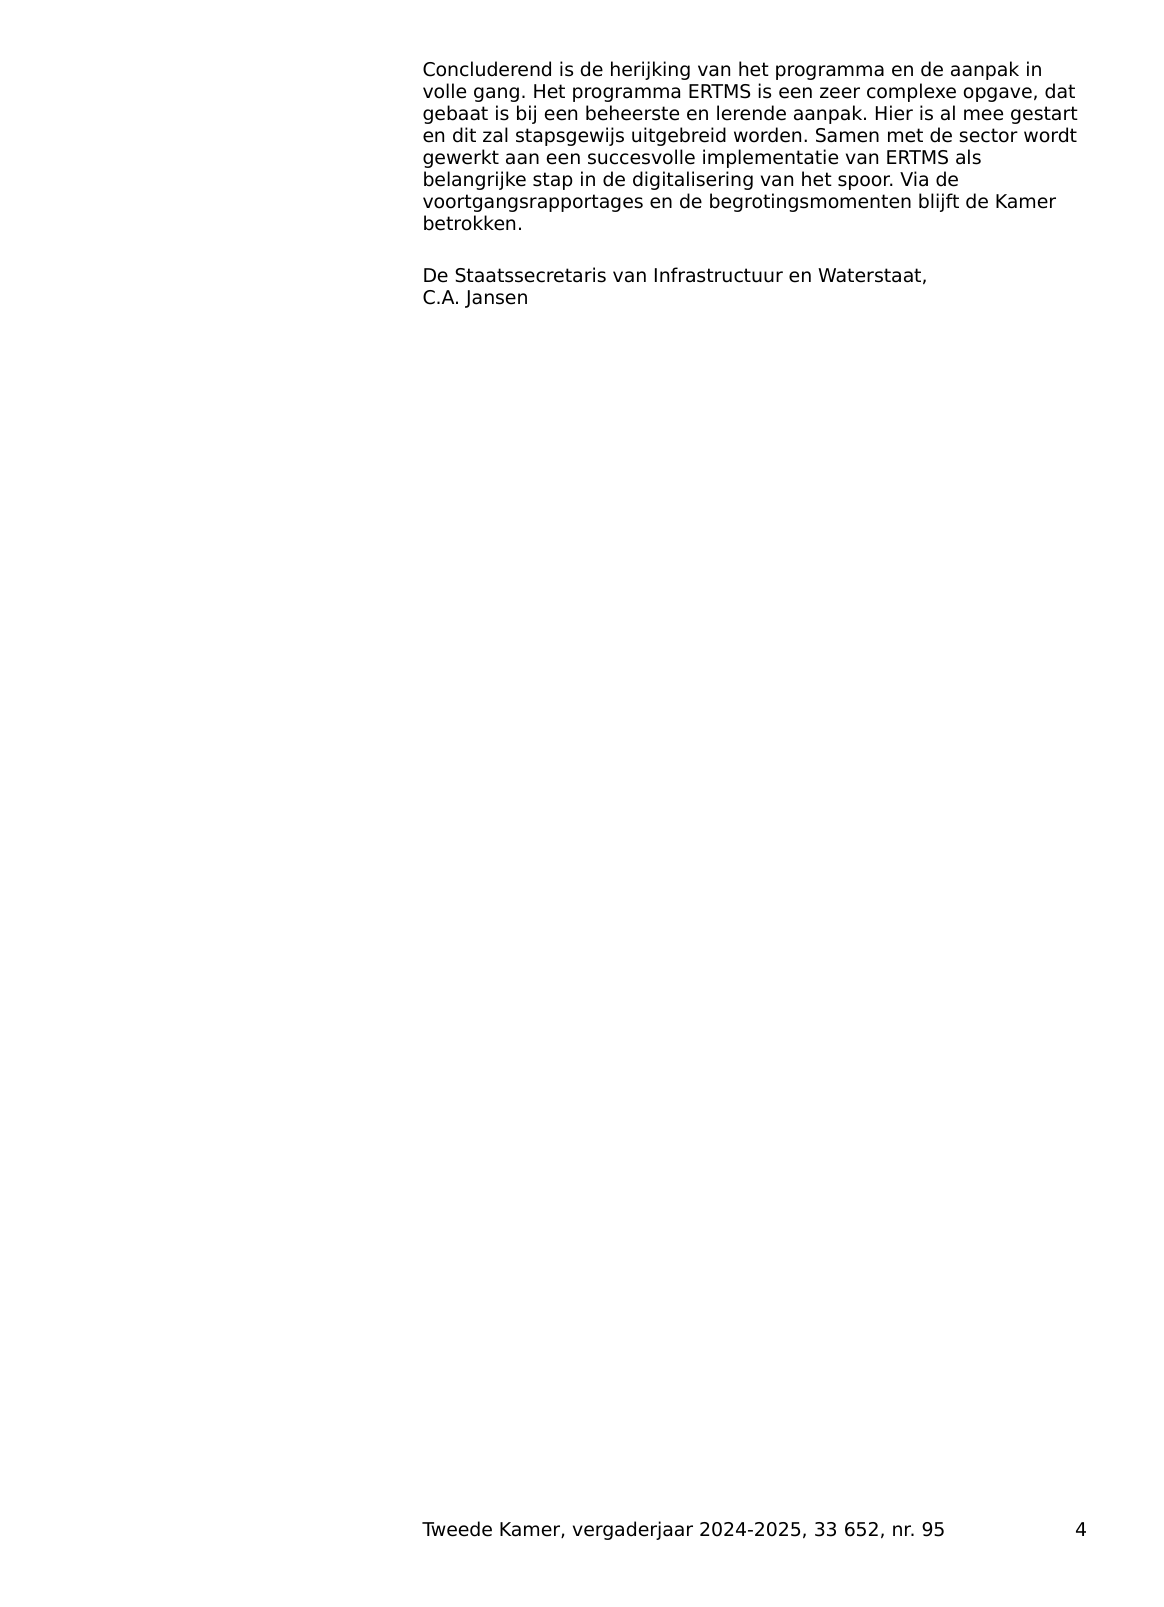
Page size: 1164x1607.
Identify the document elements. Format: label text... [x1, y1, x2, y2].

text De Staatssecretaris van Infrastructuur en Waterstaat, C.A. Jansen [422, 265, 1087, 309]
text Concluderend is de herijking van het programma en de aanpak in volle gang. Het programma ERTMS is een zeer complexe opgave, dat gebaat is bij een beheerste en lerende aanpak. Hier is al mee gestart en dit zal stapsgewijs uitgebreid worden. Samen met de sector wordt gewerkt aan een succesvolle implementatie van ERTMS als belangrijke stap in de digitalisering van het spoor. Via de voortgangsrapportages en de begrotingsmomenten blijft de Kamer betrokken. [422, 59, 1087, 235]
